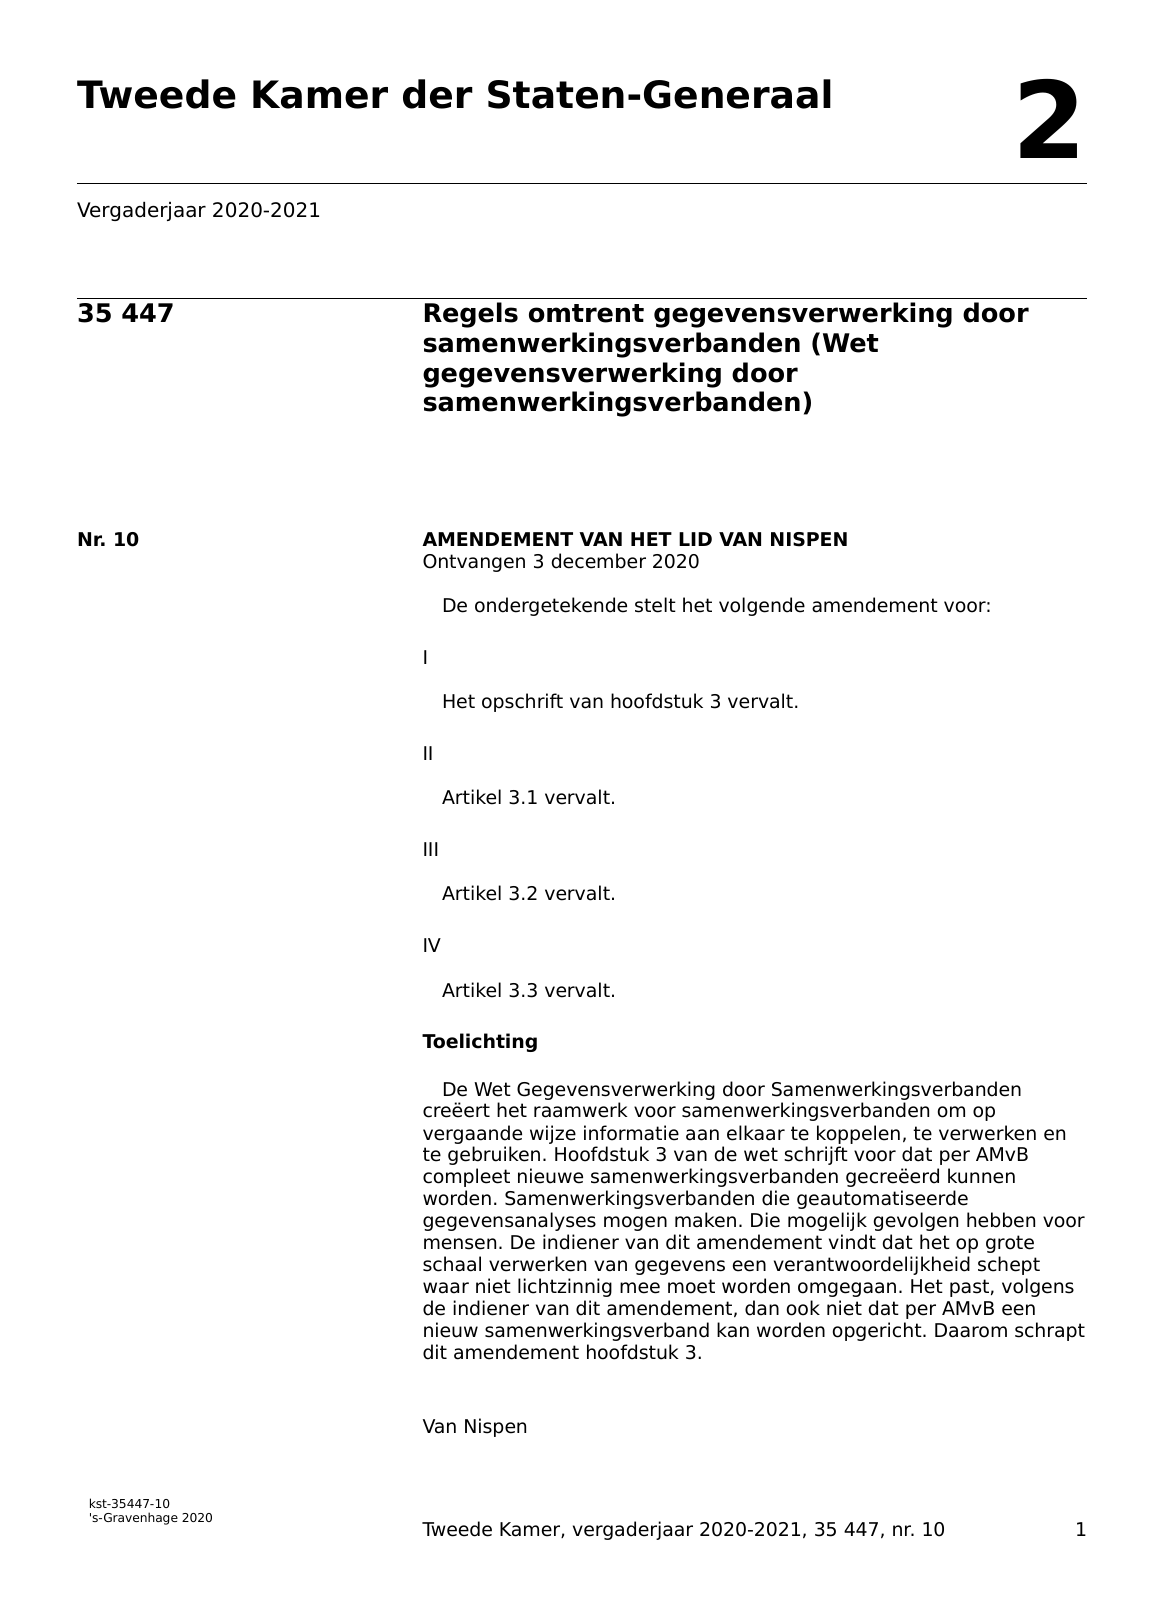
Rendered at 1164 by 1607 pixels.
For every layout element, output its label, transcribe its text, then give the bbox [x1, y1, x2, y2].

text Artikel 3.3 vervalt. [422, 979, 1087, 1001]
subtitle III [422, 839, 1087, 861]
text Ontvangen 3 december 2020 [422, 551, 1087, 573]
subtitle II [422, 743, 1087, 765]
text De Wet Gegevensverwerking door Samenwerkingsverbanden creëert het raamwerk voor samenwerkingsverbanden om op vergaande wijze informatie aan elkaar te koppelen, te verwerken en te gebruiken. Hoofdstuk 3 van de wet schrijft voor dat per AMvB compleet nieuwe samenwerkingsverbanden gecreëerd kunnen worden. Samenwerkingsverbanden die geautomatiseerde gegevensanalyses mogen maken. Die mogelijk gevolgen hebben voor mensen. De indiener van dit amendement vindt dat het op grote schaal verwerken van gegevens een verantwoordelijkheid schept waar niet lichtzinnig mee moet worden omgegaan. Het past, volgens de indiener van dit amendement, dan ook niet dat per AMvB een nieuw samenwerkingsverband kan worden opgericht. Daarom schrapt dit amendement hoofdstuk 3. [422, 1078, 1087, 1364]
text Artikel 3.2 vervalt. [422, 883, 1087, 905]
text Van Nispen [422, 1394, 1087, 1438]
table_header Tweede Kamer der Staten-Generaal [77, 59, 886, 183]
text Het opschrift van hoofdstuk 3 vervalt. [422, 691, 1087, 713]
subtitle Nr. 10 AMENDEMENT VAN HET LID VAN NISPEN [77, 529, 1087, 551]
subtitle IV [422, 935, 1087, 957]
subtitle Toelichting [422, 1031, 1087, 1053]
subtitle I [422, 647, 1087, 669]
text kst-35447-10 [88, 1497, 323, 1511]
table_cell Vergaderjaar 2020-2021 [77, 184, 1087, 298]
text De ondergetekende stelt het volgende amendement voor: [422, 595, 1087, 617]
text Artikel 3.1 vervalt. [422, 787, 1087, 809]
text 's-Gravenhage 2020 [88, 1511, 323, 1525]
subtitle 35 447 Regels omtrent gegevensverwerking door samenwerkingsverbanden (Wet gegevensverwerking door samenwerkingsverbanden) [77, 299, 1087, 418]
table_header 2 [886, 59, 1087, 183]
